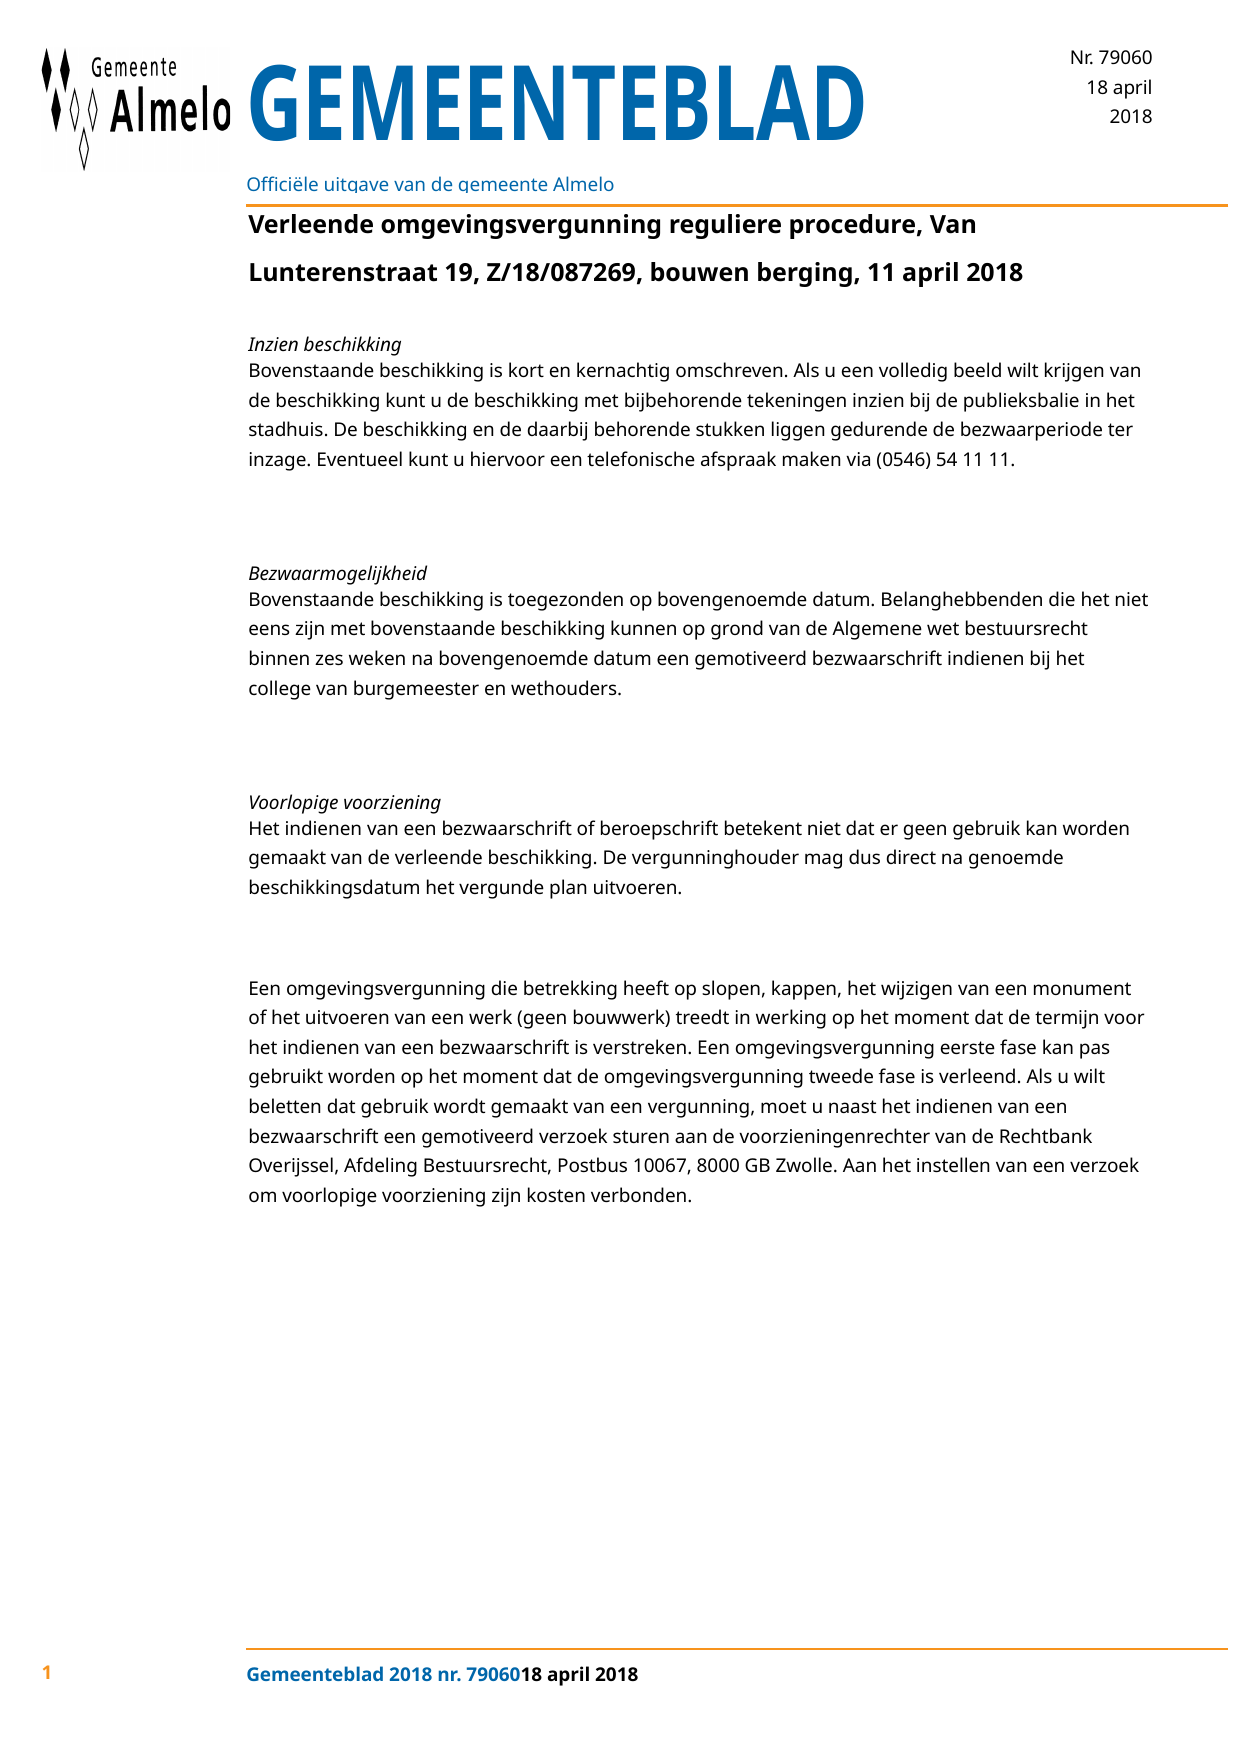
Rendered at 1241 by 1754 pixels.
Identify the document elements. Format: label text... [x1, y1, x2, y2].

text Voorlopige voorziening [248, 789, 1152, 815]
text Een omgevingsvergunning die betrekking heeft op slopen, kappen, het wijzigen van een monument of het uitvoeren van een werk (geen bouwwerk) treedt in werking op het moment dat de termijn voor het indienen van een bezwaarschrift is verstreken. Een omgevingsvergunning eerste fase kan pas gebruikt worden op het moment dat de omgevingsvergunning tweede fase is verleend. Als u wilt beletten dat gebruik wordt gemaakt van een vergunning, moet u naast het indienen van een bezwaarschrift een gemotiveerd verzoek sturen aan de voorzieningenrechter van de Rechtbank Overijssel, Afdeling Bestuursrecht, Postbus 10067, 8000 GB Zwolle. Aan het instellen van een verzoek om voorlopige voorziening zijn kosten verbonden. [248, 975, 1152, 1208]
text Het indienen van een bezwaarschrift of beroepschrift betekent niet dat er geen gebruik kan worden gemaakt van de verleende beschikking. De vergunninghouder mag dus direct na genoemde beschikkingsdatum het vergunde plan uitvoeren. [248, 815, 1152, 900]
picture [41, 47, 231, 172]
text Bezwaarmogelijkheid [248, 560, 1152, 586]
text Verleende omgevingsvergunning reguliere procedure, Van Lunterenstraat 19, Z/18/087269, bouwen berging, 11 april 2018 [248, 207, 1152, 288]
text Inzien beschikking [248, 331, 1152, 357]
text Bovenstaande beschikking is toegezonden op bovengenoemde datum. Belanghebbenden die het niet eens zijn met bovenstaande beschikking kunnen op grond van de Algemene wet bestuursrecht binnen zes weken na bovengenoemde datum een gemotiveerd bezwaarschrift indienen bij het college van burgemeester en wethouders. [248, 586, 1152, 701]
text Bovenstaande beschikking is kort en kernachtig omschreven. Als u een volledig beeld wilt krijgen van de beschikking kunt u de beschikking met bijbehorende tekeningen inzien bij de publieksbalie in het stadhuis. De beschikking en de daarbij behorende stukken liggen gedurende de bezwaarperiode ter inzage. Eventueel kunt u hiervoor een telefonische afspraak maken via (0546) 54 11 11. [248, 357, 1152, 472]
